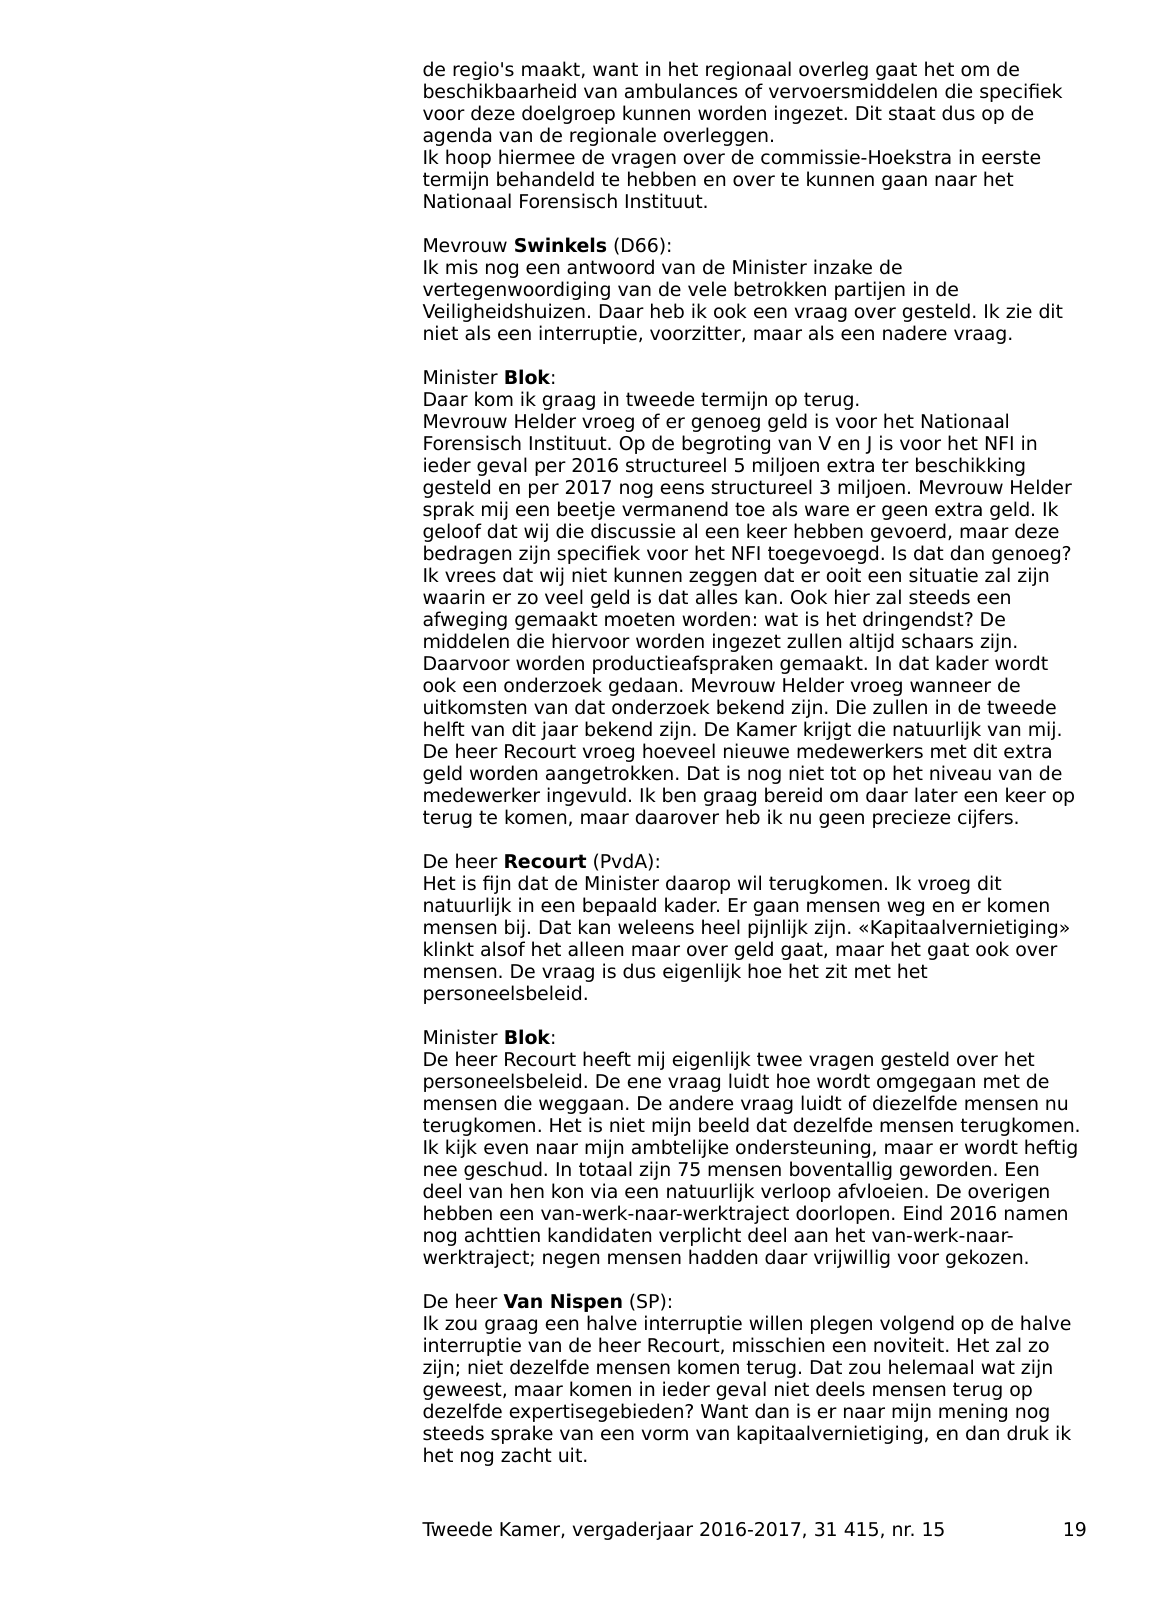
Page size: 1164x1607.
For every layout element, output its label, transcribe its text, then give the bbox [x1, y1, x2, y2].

text Ik hoop hiermee de vragen over de commissie-Hoekstra in eerste termijn behandeld te hebben en over te kunnen gaan naar het Nationaal Forensisch Instituut. [422, 147, 1087, 213]
text Mevrouw Swinkels (D66): [422, 235, 1087, 257]
text Mevrouw Helder vroeg of er genoeg geld is voor het Nationaal Forensisch Instituut. Op de begroting van V en J is voor het NFI in ieder geval per 2016 structureel 5 miljoen extra ter beschikking gesteld en per 2017 nog eens structureel 3 miljoen. Mevrouw Helder sprak mij een beetje vermanend toe als ware er geen extra geld. Ik geloof dat wij die discussie al een keer hebben gevoerd, maar deze bedragen zijn specifiek voor het NFI toegevoegd. Is dat dan genoeg? Ik vrees dat wij niet kunnen zeggen dat er ooit een situatie zal zijn waarin er zo veel geld is dat alles kan. Ook hier zal steeds een afweging gemaakt moeten worden: wat is het dringendst? De middelen die hiervoor worden ingezet zullen altijd schaars zijn. Daarvoor worden productieafspraken gemaakt. In dat kader wordt ook een onderzoek gedaan. Mevrouw Helder vroeg wanneer de uitkomsten van dat onderzoek bekend zijn. Die zullen in de tweede helft van dit jaar bekend zijn. De Kamer krijgt die natuurlijk van mij. [422, 411, 1087, 741]
text De heer Recourt vroeg hoeveel nieuwe medewerkers met dit extra geld worden aangetrokken. Dat is nog niet tot op het niveau van de medewerker ingevuld. Ik ben graag bereid om daar later een keer op terug te komen, maar daarover heb ik nu geen precieze cijfers. [422, 741, 1087, 829]
text de regio's maakt, want in het regionaal overleg gaat het om de beschikbaarheid van ambulances of vervoersmiddelen die specifiek voor deze doelgroep kunnen worden ingezet. Dit staat dus op de agenda van de regionale overleggen. [422, 59, 1087, 147]
text De heer Recourt heeft mij eigenlijk twee vragen gesteld over het personeelsbeleid. De ene vraag luidt hoe wordt omgegaan met de mensen die weggaan. De andere vraag luidt of diezelfde mensen nu terugkomen. Het is niet mijn beeld dat dezelfde mensen terugkomen. Ik kijk even naar mijn ambtelijke ondersteuning, maar er wordt heftig nee geschud. In totaal zijn 75 mensen boventallig geworden. Een deel van hen kon via een natuurlijk verloop afvloeien. De overigen hebben een van-werk-naar-werktraject doorlopen. Eind 2016 namen nog achttien kandidaten verplicht deel aan het van-werk-naar-werktraject; negen mensen hadden daar vrijwillig voor gekozen. [422, 1049, 1087, 1269]
text Daar kom ik graag in tweede termijn op terug. [422, 389, 1087, 411]
text Ik zou graag een halve interruptie willen plegen volgend op de halve interruptie van de heer Recourt, misschien een noviteit. Het zal zo zijn; niet dezelfde mensen komen terug. Dat zou helemaal wat zijn geweest, maar komen in ieder geval niet deels mensen terug op dezelfde expertisegebieden? Want dan is er naar mijn mening nog steeds sprake van een vorm van kapitaalvernietiging, en dan druk ik het nog zacht uit. [422, 1313, 1087, 1467]
text Minister Blok: [422, 367, 1087, 389]
text Het is fijn dat de Minister daarop wil terugkomen. Ik vroeg dit natuurlijk in een bepaald kader. Er gaan mensen weg en er komen mensen bij. Dat kan weleens heel pijnlijk zijn. «Kapitaalvernietiging» klinkt alsof het alleen maar over geld gaat, maar het gaat ook over mensen. De vraag is dus eigenlijk hoe het zit met het personeelsbeleid. [422, 873, 1087, 1005]
text De heer Recourt (PvdA): [422, 851, 1087, 873]
text Ik mis nog een antwoord van de Minister inzake de vertegenwoordiging van de vele betrokken partijen in de Veiligheidshuizen. Daar heb ik ook een vraag over gesteld. Ik zie dit niet als een interruptie, voorzitter, maar als een nadere vraag. [422, 257, 1087, 345]
text Minister Blok: [422, 1027, 1087, 1049]
text De heer Van Nispen (SP): [422, 1291, 1087, 1313]
